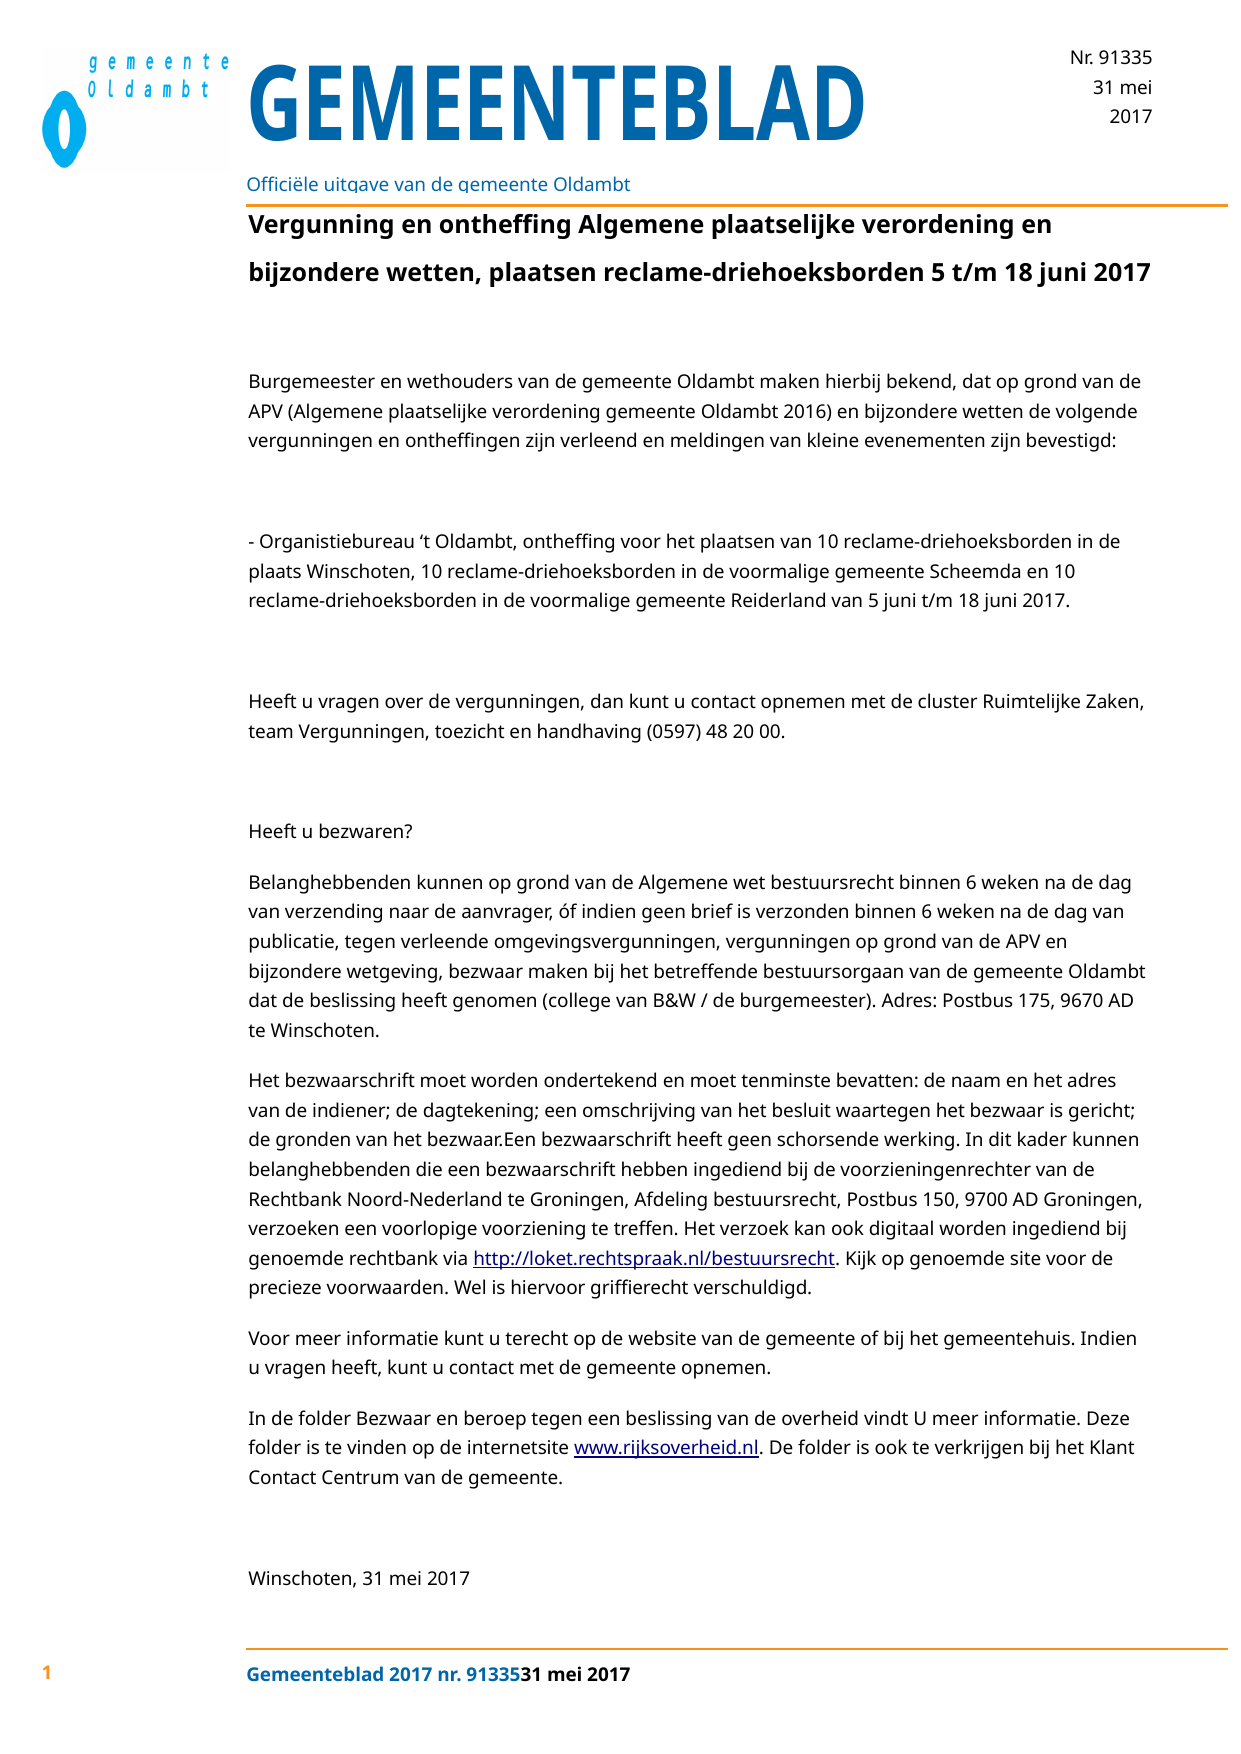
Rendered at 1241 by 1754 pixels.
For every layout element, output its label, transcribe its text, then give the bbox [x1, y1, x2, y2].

text Heeft u vragen over de vergunningen, dan kunt u contact opnemen met de cluster Ruimtelijke Zaken, team Vergunningen, toezicht en handhaving (0597) 48 20 00. [248, 688, 1152, 744]
text Heeft u bezwaren? [248, 819, 1152, 844]
text Het bezwaarschrift moet worden ondertekend en moet tenminste bevatten: de naam en het adres van de indiener; de dagtekening; een omschrijving van het besluit waartegen het bezwaar is gericht; de gronden van het bezwaar.Een bezwaarschrift heeft geen schorsende werking. In dit kader kunnen belanghebbenden die een bezwaarschrift hebben ingediend bij de voorzieningenrechter van de Rechtbank Noord-Nederland te Groningen, Afdeling bestuursrecht, Postbus 150, 9700 AD Groningen, verzoeken een voorlopige voorziening te treffen. Het verzoek kan ook digitaal worden ingediend bij genoemde rechtbank via http://loket.rechtspraak.nl/bestuursrecht. Kijk op genoemde site voor de precieze voorwaarden. Wel is hiervoor griffierecht verschuldigd. [248, 1067, 1152, 1300]
text In de folder Bezwaar en beroep tegen een beslissing van de overheid vindt U meer informatie. Deze folder is te vinden op de internetsite www.rijksoverheid.nl. De folder is ook te verkrijgen bij het Klant Contact Centrum van de gemeente. [248, 1405, 1152, 1490]
text Vergunning en ontheffing Algemene plaatselijke verordening en bijzondere wetten, plaatsen reclame-driehoeksborden 5 t/m 18 juni 2017 [248, 207, 1152, 288]
picture [41, 47, 231, 172]
text Belanghebbenden kunnen op grond van de Algemene wet bestuursrecht binnen 6 weken na de dag van verzending naar de aanvrager, óf indien geen brief is verzonden binnen 6 weken na de dag van publicatie, tegen verleende omgevingsvergunningen, vergunningen op grond van de APV en bijzondere wetgeving, bezwaar maken bij het betreffende bestuursorgaan van de gemeente Oldambt dat de beslissing heeft genomen (college van B&W / de burgemeester). Adres: Postbus 175, 9670 AD te Winschoten. [248, 869, 1152, 1043]
text Burgemeester en wethouders van de gemeente Oldambt maken hierbij bekend, dat op grond van de APV (Algemene plaatselijke verordening gemeente Oldambt 2016) en bijzondere wetten de volgende vergunningen en ontheffingen zijn verleend en meldingen van kleine evenementen zijn bevestigd: [248, 368, 1152, 453]
text Winschoten, 31 mei 2017 [248, 1565, 1152, 1591]
text - Organistiebureau ‘t Oldambt, ontheffing voor het plaatsen van 10 reclame-driehoeksborden in de plaats Winschoten, 10 reclame-driehoeksborden in de voormalige gemeente Scheemda en 10 reclame-driehoeksborden in de voormalige gemeente Reiderland van 5 juni t/m 18 juni 2017. [248, 528, 1152, 613]
text Voor meer informatie kunt u terecht op de website van de gemeente of bij het gemeentehuis. Indien u vragen heeft, kunt u contact met de gemeente opnemen. [248, 1325, 1152, 1380]
